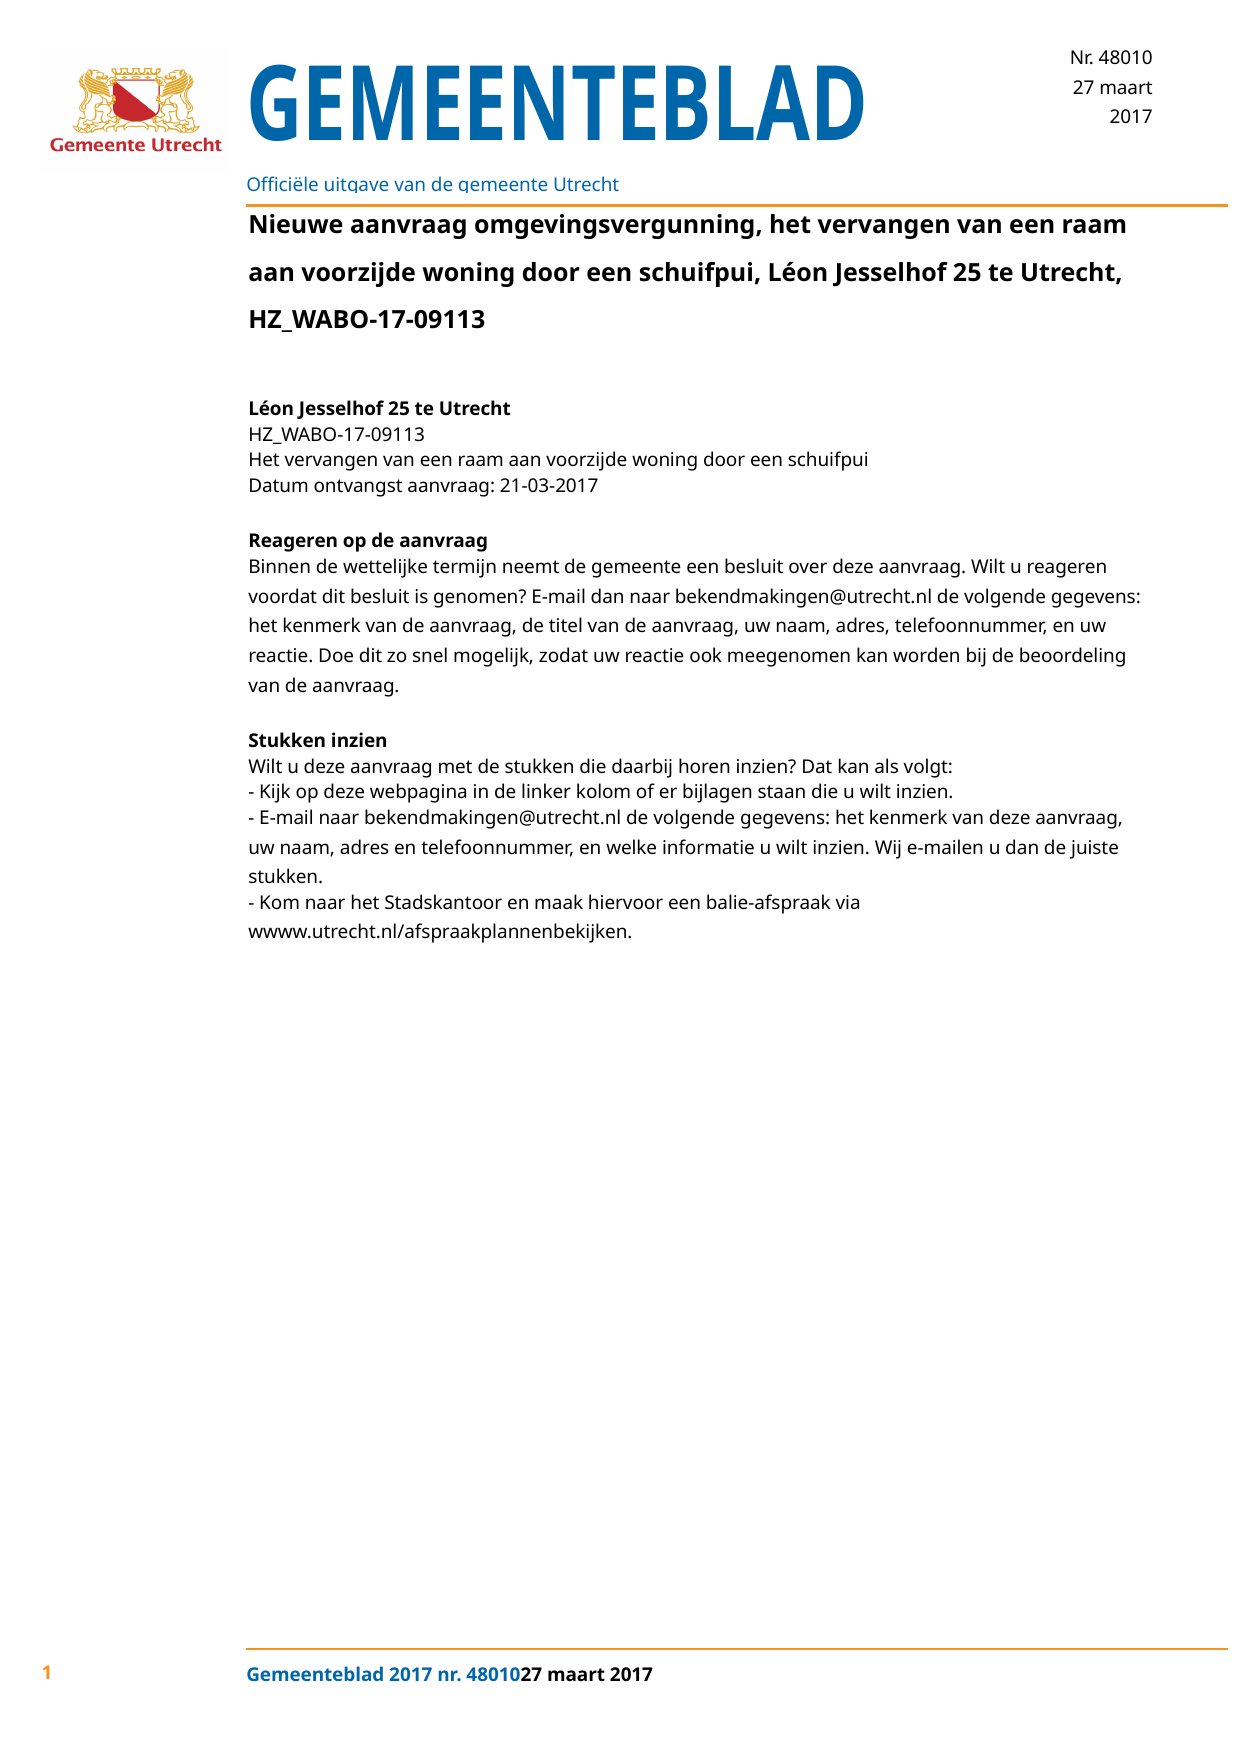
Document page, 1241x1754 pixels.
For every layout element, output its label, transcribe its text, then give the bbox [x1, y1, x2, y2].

table_cell Datum ontvangst aanvraag: 21-03-2017 [248, 473, 1152, 528]
table_cell Het vervangen van een raam aan voorzijde woning door een schuifpui [248, 447, 1152, 472]
table_cell - E-mail naar bekendmakingen@utrecht.nl de volgende gegevens: het kenmerk van deze aanvraag, uw naam, adres en telefoonnummer, en welke informatie u wilt inzien. Wij e-mailen u dan de juiste stukken. [248, 804, 1152, 889]
table_cell Binnen de wettelijke termijn neemt de gemeente een besluit over deze aanvraag. Wilt u reageren voordat dit besluit is genomen? E-mail dan naar bekendmakingen@utrecht.nl de volgende gegevens: het kenmerk van de aanvraag, de titel van de aanvraag, uw naam, adres, telefoonnummer, en uw reactie. Doe dit zo snel mogelijk, zodat uw reactie ook meegenomen kan worden bij de beoordeling van de aanvraag. [248, 554, 1152, 727]
table_cell - Kijk op deze webpagina in de linker kolom of er bijlagen staan die u wilt inzien. [248, 779, 1152, 804]
text Nieuwe aanvraag omgevingsvergunning, het vervangen van een raam aan voorzijde woning door een schuifpui, Léon Jesselhof 25 te Utrecht, HZ_WABO-17-09113 [248, 207, 1152, 336]
table_cell HZ_WABO-17-09113 [248, 421, 1152, 447]
table_cell - Kom naar het Stadskantoor en maak hiervoor een balie-afspraak via wwww.utrecht.nl/afspraakplannenbekijken. [248, 889, 1152, 944]
table_cell Reageren op de aanvraag [248, 528, 1152, 553]
table_header Léon Jesselhof 25 te Utrecht [248, 395, 1152, 421]
table_cell Wilt u deze aanvraag met de stukken die daarbij horen inzien? Dat kan als volgt: [248, 753, 1152, 778]
picture [41, 47, 231, 172]
table_cell Stukken inzien [248, 727, 1152, 753]
